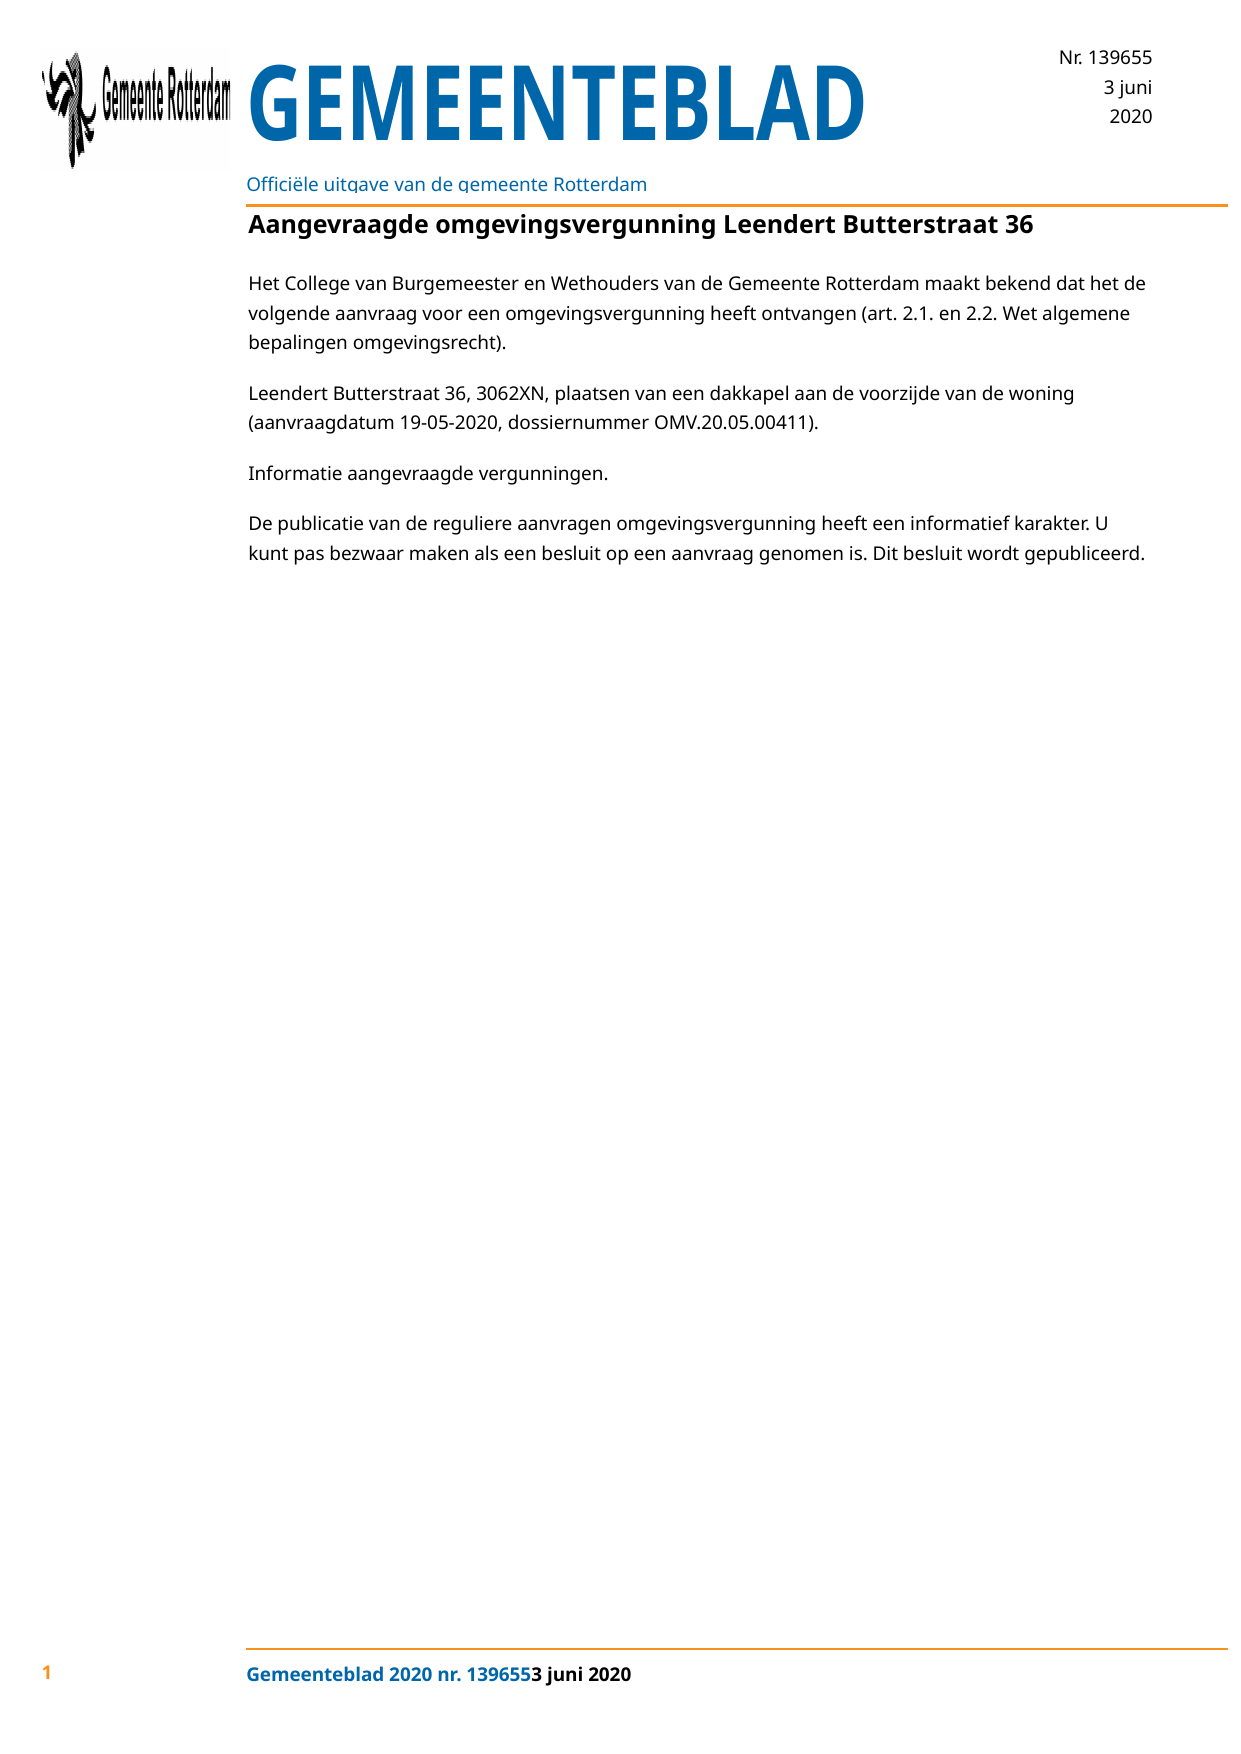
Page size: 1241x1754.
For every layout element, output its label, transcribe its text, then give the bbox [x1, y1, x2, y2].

text Leendert Butterstraat 36, 3062XN, plaatsen van een dakkapel aan de voorzijde van de woning (aanvraagdatum 19-05-2020, dossiernummer OMV.20.05.00411). [248, 380, 1152, 435]
text Informatie aangevraagde vergunningen. [248, 460, 1152, 486]
text Aangevraagde omgevingsvergunning Leendert Butterstraat 36 [248, 207, 1152, 241]
picture [41, 47, 231, 172]
text De publicatie van de reguliere aanvragen omgevingsvergunning heeft een informatief karakter. U kunt pas bezwaar maken als een besluit op een aanvraag genomen is. Dit besluit wordt gepubliceerd. [248, 510, 1152, 566]
text Het College van Burgemeester en Wethouders van de Gemeente Rotterdam maakt bekend dat het de volgende aanvraag voor een omgevingsvergunning heeft ontvangen (art. 2.1. en 2.2. Wet algemene bepalingen omgevingsrecht). [248, 270, 1152, 355]
